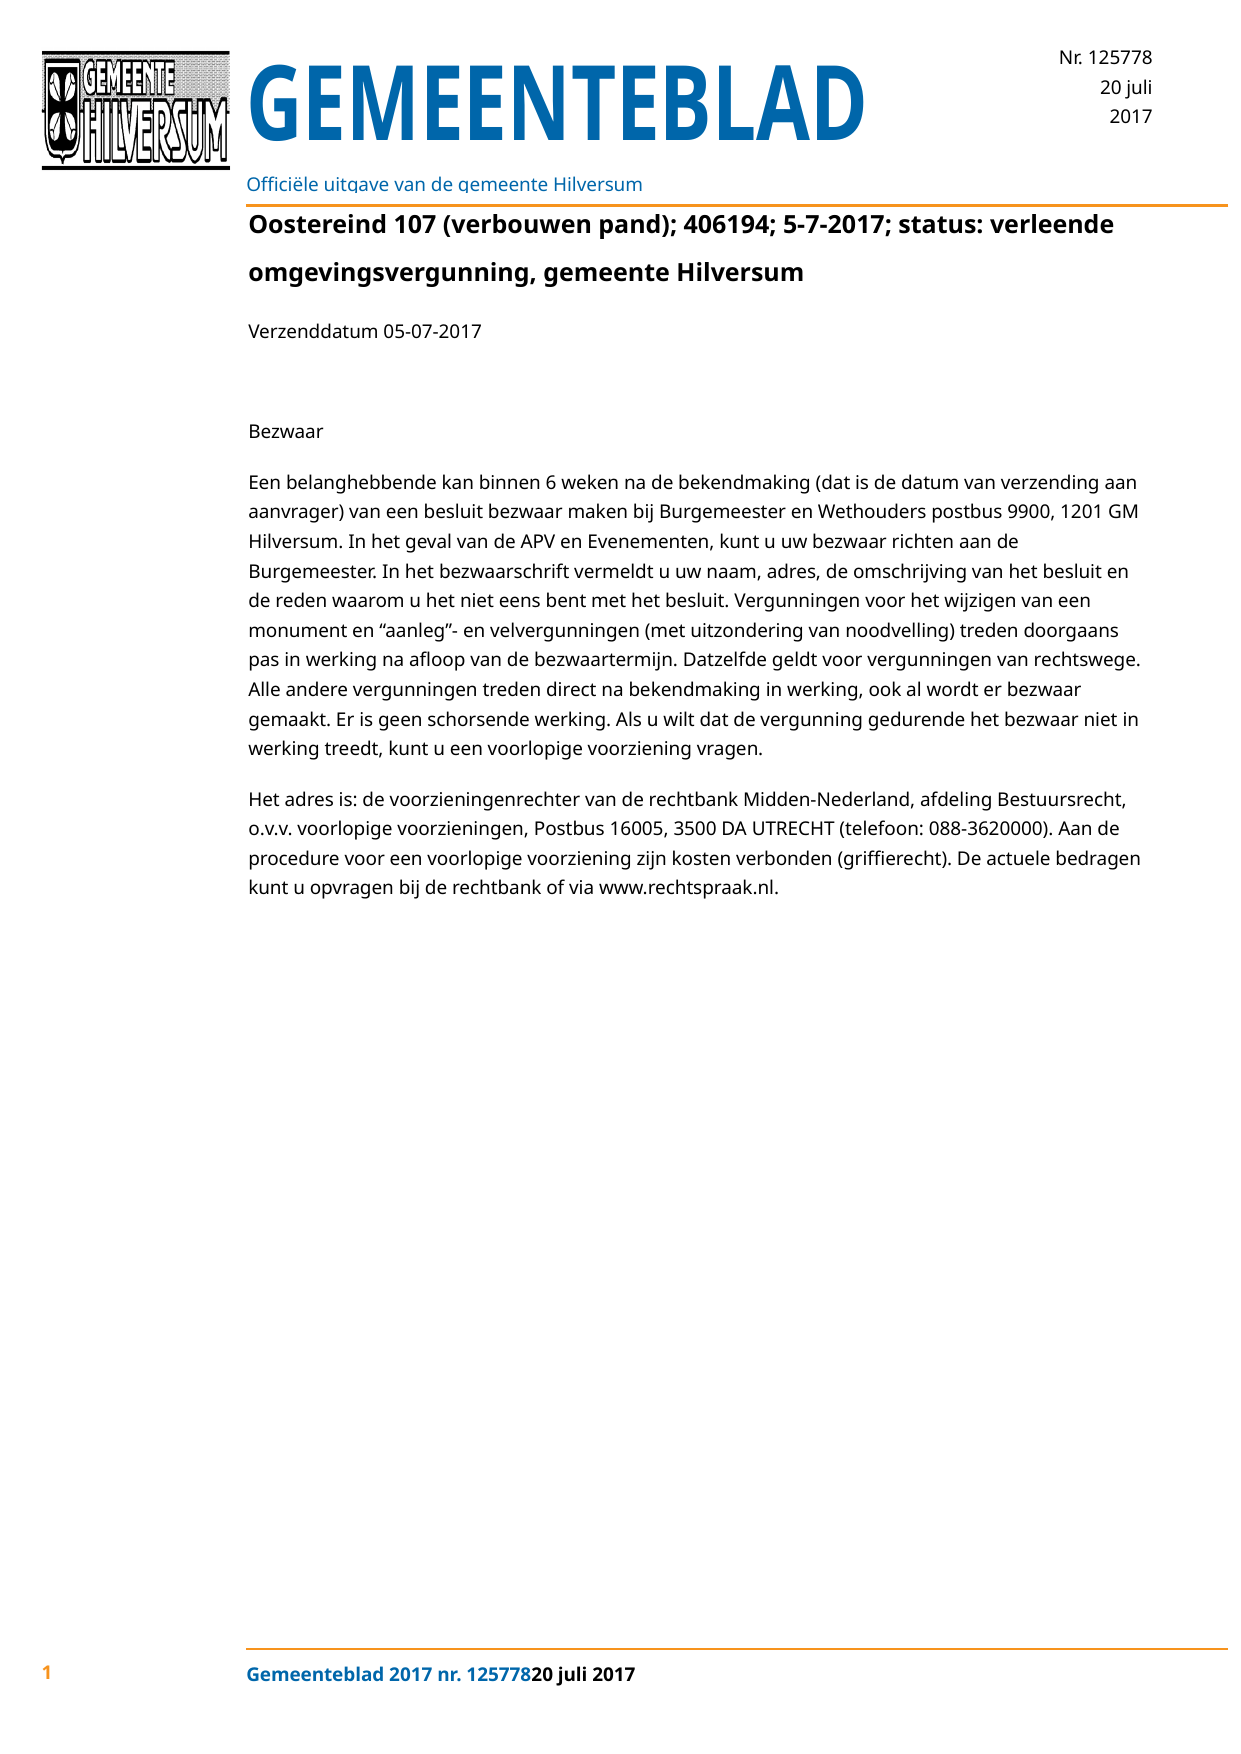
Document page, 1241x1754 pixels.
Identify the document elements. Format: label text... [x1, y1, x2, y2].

text Een belanghebbende kan binnen 6 weken na de bekendmaking (dat is de datum van verzending aan aanvrager) van een besluit bezwaar maken bij Burgemeester en Wethouders postbus 9900, 1201 GM Hilversum. In het geval van de APV en Evenementen, kunt u uw bezwaar richten aan de Burgemeester. In het bezwaarschrift vermeldt u uw naam, adres, de omschrijving van het besluit en de reden waarom u het niet eens bent met het besluit. Vergunningen voor het wijzigen van een monument en “aanleg”- en velvergunningen (met uitzondering van noodvelling) treden doorgaans pas in werking na afloop van de bezwaartermijn. Datzelfde geldt voor vergunningen van rechtswege. Alle andere vergunningen treden direct na bekendmaking in werking, ook al wordt er bezwaar gemaakt. Er is geen schorsende werking. Als u wilt dat de vergunning gedurende het bezwaar niet in werking treedt, kunt u een voorlopige voorziening vragen. [248, 469, 1152, 761]
text Bezwaar [248, 419, 1152, 444]
text Verzenddatum 05-07-2017 [248, 318, 1152, 344]
text Het adres is: de voorzieningenrechter van de rechtbank Midden-Nederland, afdeling Bestuursrecht, o.v.v. voorlopige voorzieningen, Postbus 16005, 3500 DA UTRECHT (telefoon: 088-3620000). Aan de procedure voor een voorlopige voorziening zijn kosten verbonden (griffierecht). De actuele bedragen kunt u opvragen bij de rechtbank of via www.rechtspraak.nl. [248, 786, 1152, 900]
picture [41, 47, 231, 172]
text Oostereind 107 (verbouwen pand); 406194; 5-7-2017; status: verleende omgevingsvergunning, gemeente Hilversum [248, 207, 1152, 288]
